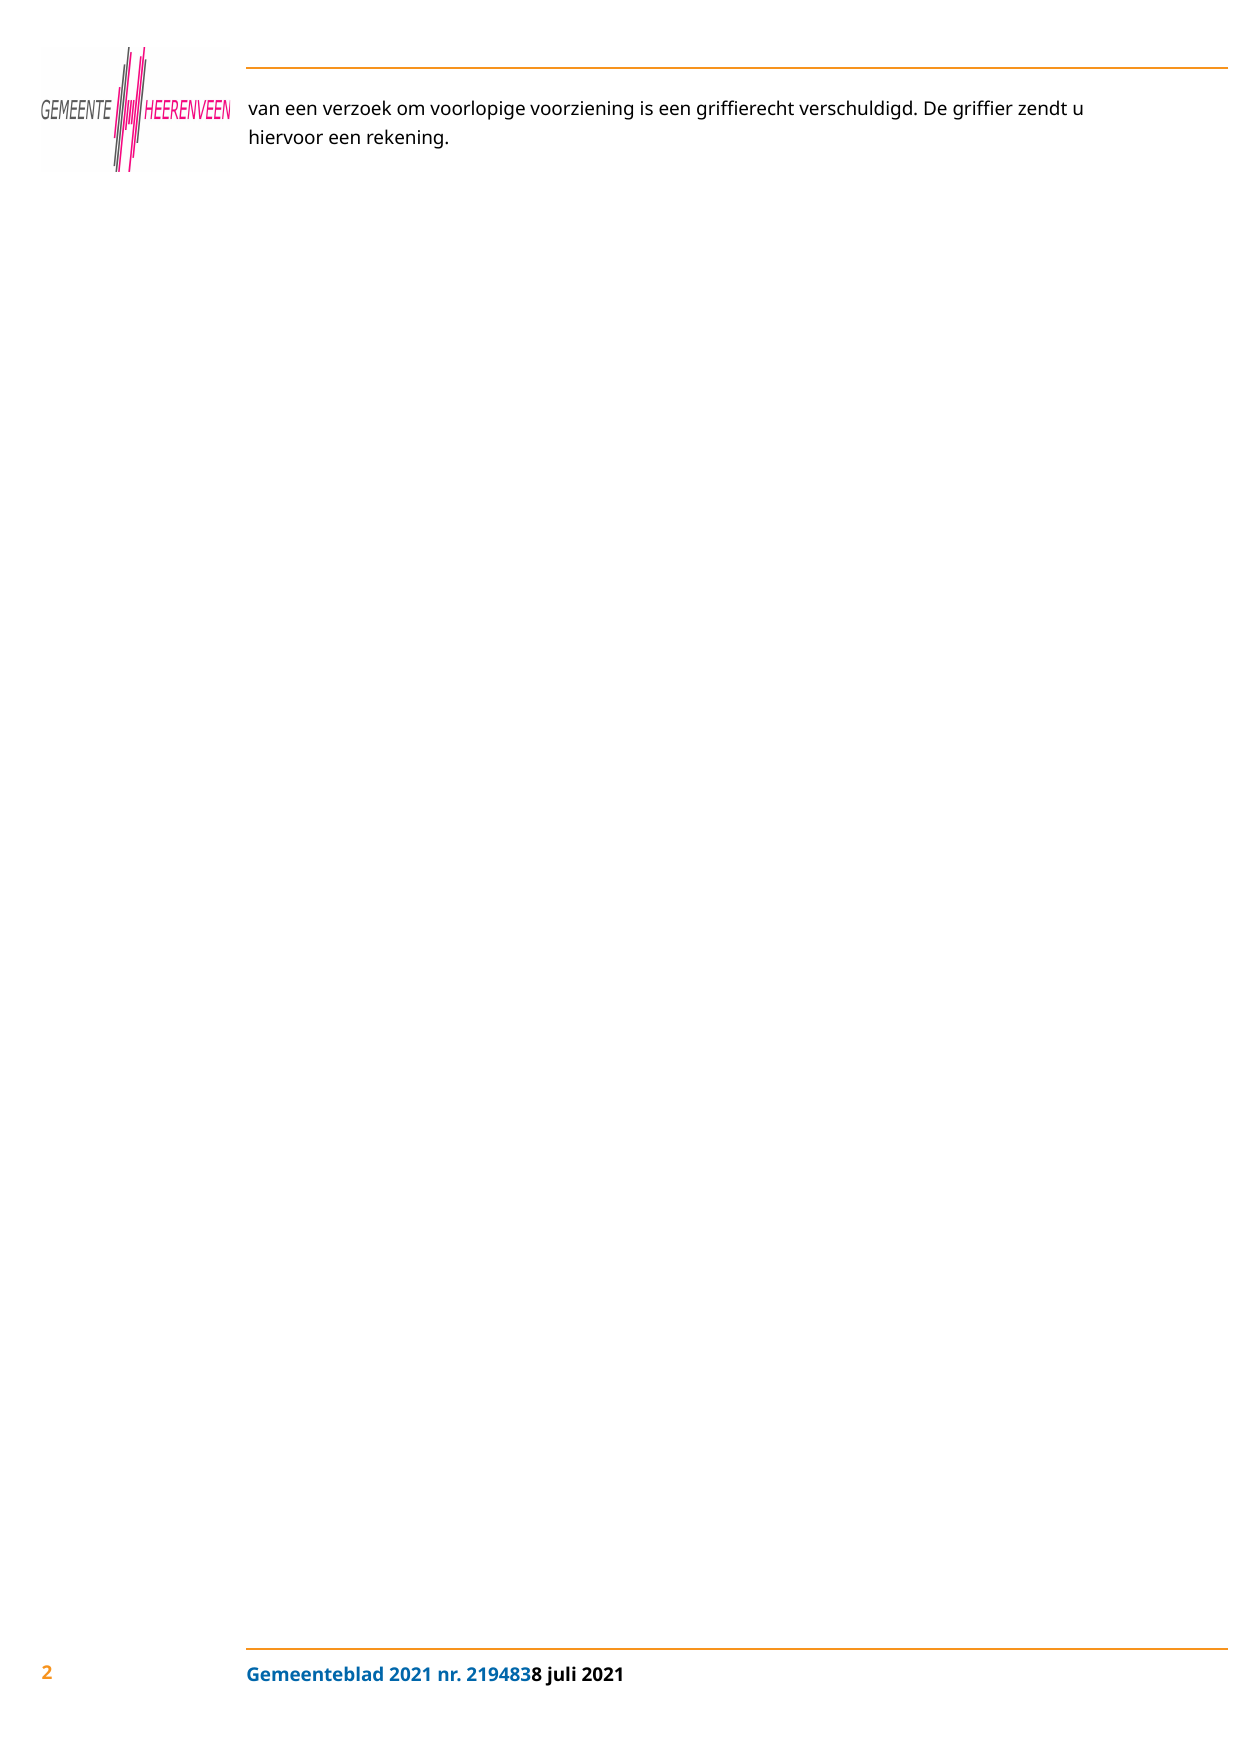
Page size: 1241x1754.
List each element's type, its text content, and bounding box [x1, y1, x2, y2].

text van een verzoek om voorlopige voorziening is een griffierecht verschuldigd. De griffier zendt u hiervoor een rekening. [248, 95, 1152, 150]
picture [41, 47, 231, 172]
